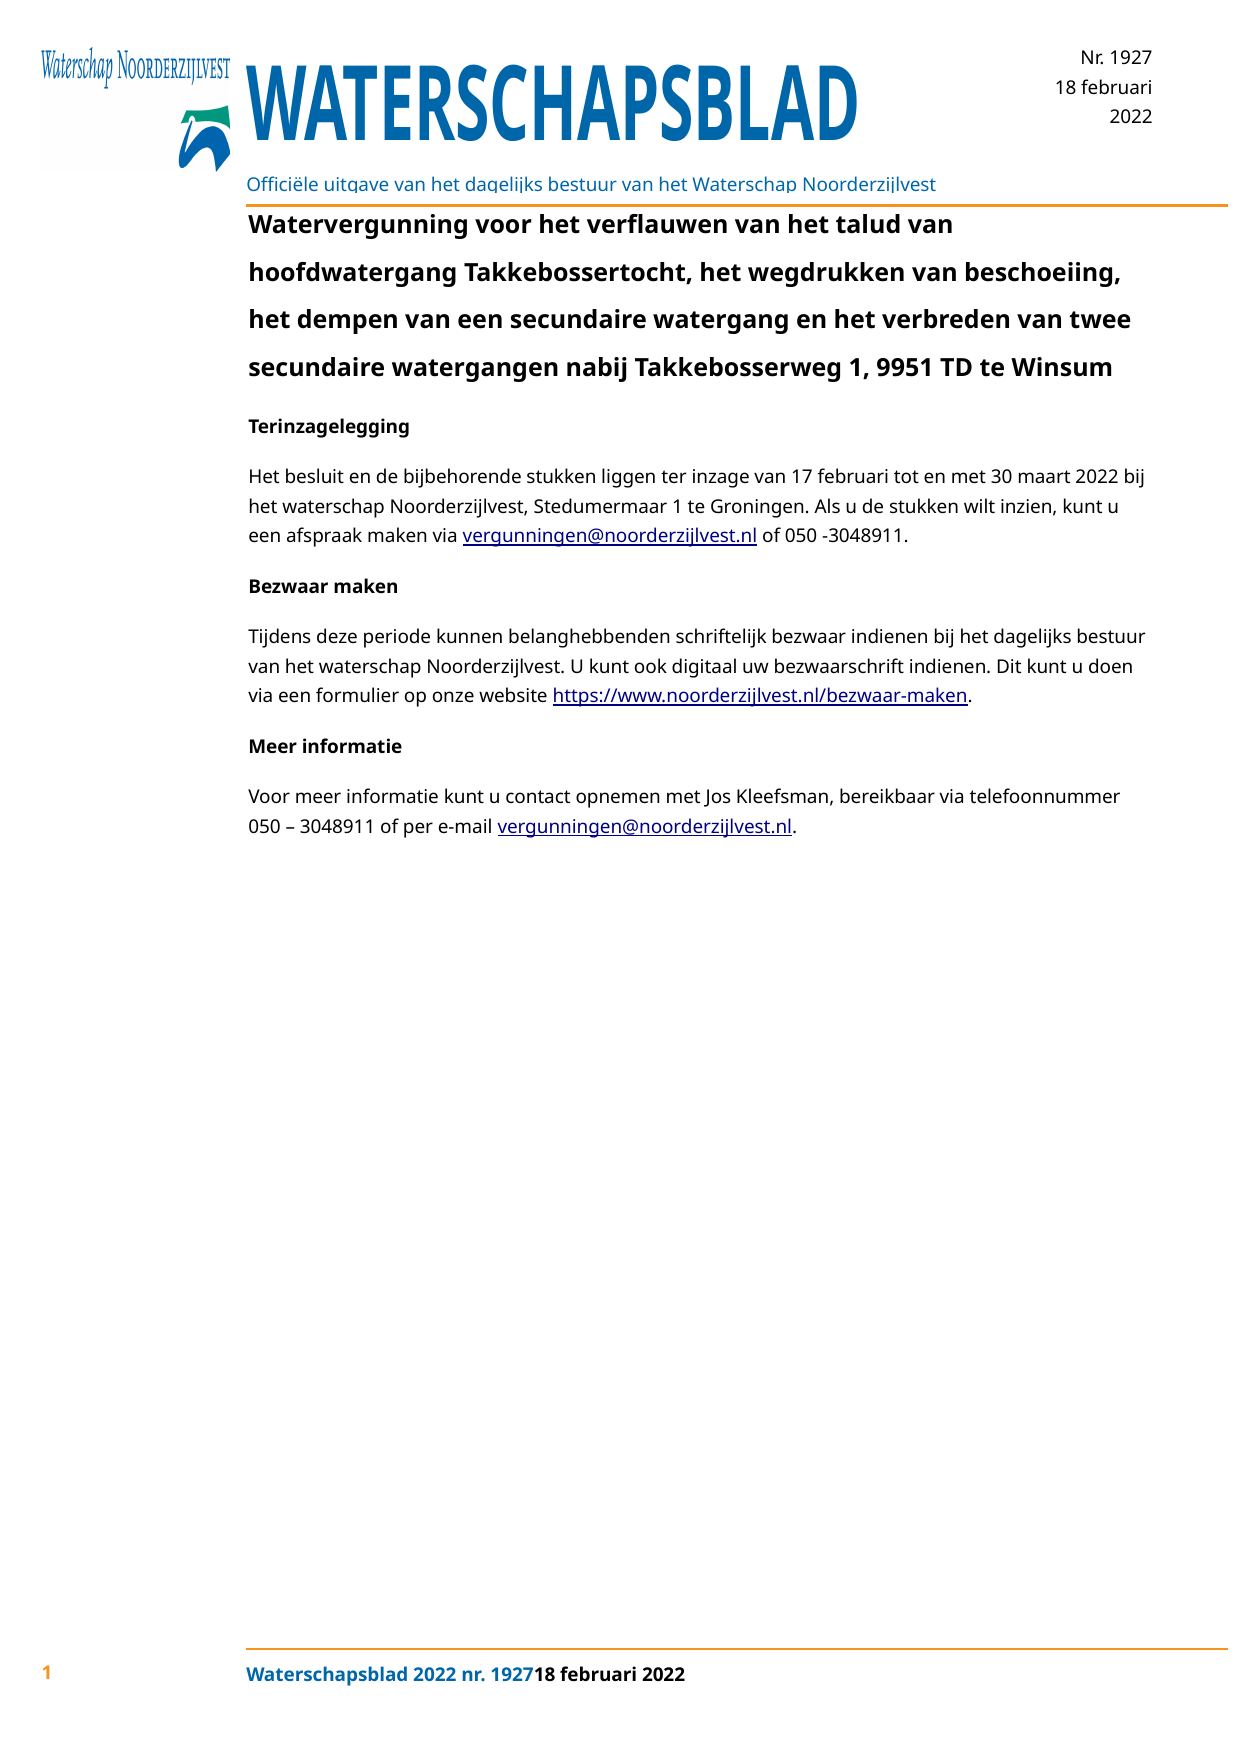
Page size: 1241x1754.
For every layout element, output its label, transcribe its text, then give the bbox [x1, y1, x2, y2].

text Bezwaar maken [248, 573, 1152, 599]
text Meer informatie [248, 733, 1152, 759]
picture [41, 47, 231, 172]
text Voor meer informatie kunt u contact opnemen met Jos Kleefsman, bereikbaar via telefoonnummer 050 – 3048911 of per e-mail vergunningen@noorderzijlvest.nl. [248, 783, 1152, 839]
text Terinzagelegging [248, 413, 1152, 439]
text Tijdens deze periode kunnen belanghebbenden schriftelijk bezwaar indienen bij het dagelijks bestuur van het waterschap Noorderzijlvest. U kunt ook digitaal uw bezwaarschrift indienen. Dit kunt u doen via een formulier op onze website https://www.noorderzijlvest.nl/bezwaar-maken. [248, 623, 1152, 708]
text Het besluit en de bijbehorende stukken liggen ter inzage van 17 februari tot en met 30 maart 2022 bij het waterschap Noorderzijlvest, Stedumermaar 1 te Groningen. Als u de stukken wilt inzien, kunt u een afspraak maken via vergunningen@noorderzijlvest.nl of 050 -3048911. [248, 463, 1152, 548]
text Watervergunning voor het verflauwen van het talud van hoofdwatergang Takkebossertocht, het wegdrukken van beschoeiing, het dempen van een secundaire watergang en het verbreden van twee secundaire watergangen nabij Takkebosserweg 1, 9951 TD te Winsum [248, 207, 1152, 384]
